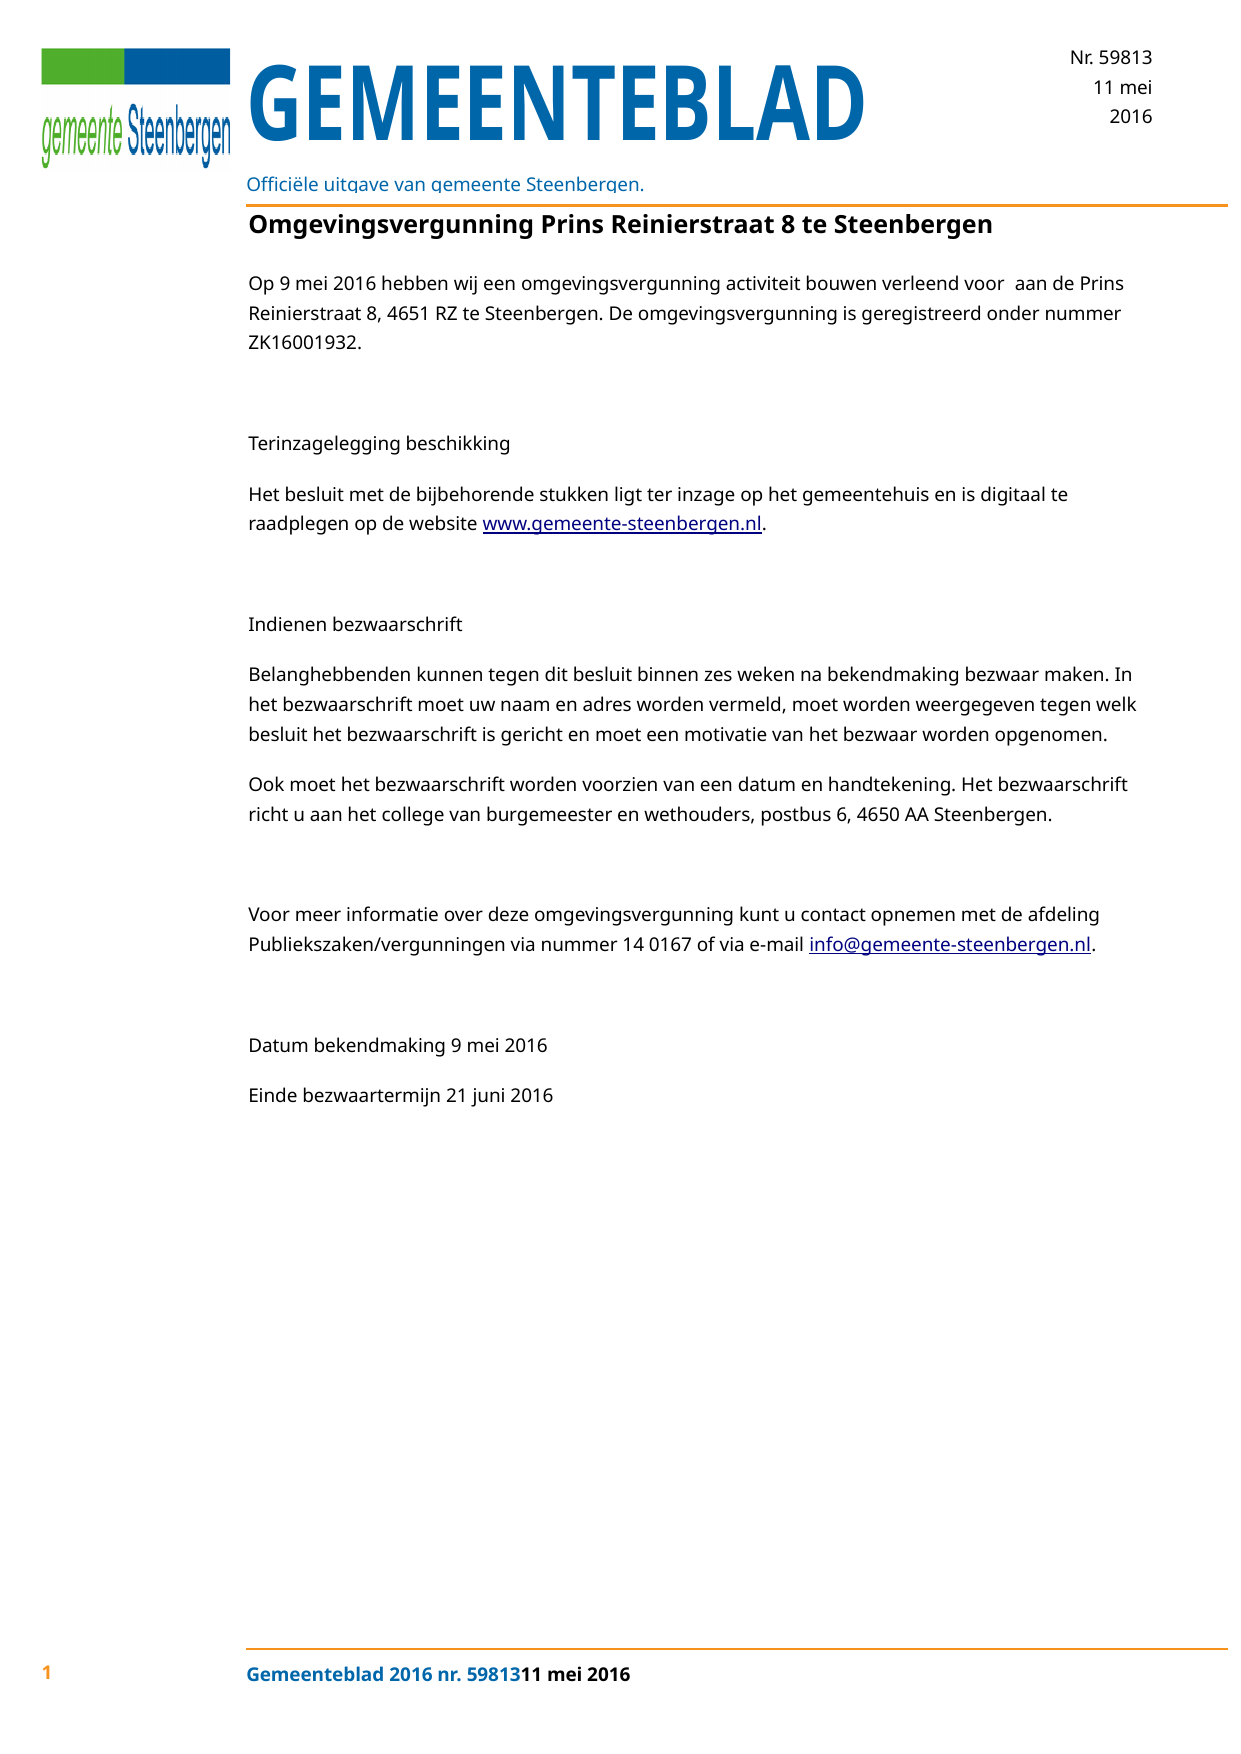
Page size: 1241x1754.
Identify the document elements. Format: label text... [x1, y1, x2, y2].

picture [41, 47, 231, 172]
text Het besluit met de bijbehorende stukken ligt ter inzage op het gemeentehuis en is digitaal te raadplegen op de website www.gemeente-steenbergen.nl. [248, 481, 1152, 536]
text Voor meer informatie over deze omgevingsvergunning kunt u contact opnemen met de afdeling Publiekszaken/vergunningen via nummer 14 0167 of via e-mail info@gemeente-steenbergen.nl. [248, 902, 1152, 957]
text Terinzagelegging beschikking [248, 430, 1152, 456]
text Op 9 mei 2016 hebben wij een omgevingsvergunning activiteit bouwen verleend voor aan de Prins Reinierstraat 8, 4651 RZ te Steenbergen. De omgevingsvergunning is geregistreerd onder nummer ZK16001932. [248, 270, 1152, 355]
text Ook moet het bezwaarschrift worden voorzien van een datum en handtekening. Het bezwaarschrift richt u aan het college van burgemeester en wethouders, postbus 6, 4650 AA Steenbergen. [248, 771, 1152, 826]
text Omgevingsvergunning Prins Reinierstraat 8 te Steenbergen [248, 207, 1152, 241]
text Datum bekendmaking 9 mei 2016 [248, 1032, 1152, 1058]
text Einde bezwaartermijn 21 juni 2016 [248, 1082, 1152, 1108]
text Indienen bezwaarschrift [248, 611, 1152, 637]
text Belanghebbenden kunnen tegen dit besluit binnen zes weken na bekendmaking bezwaar maken. In het bezwaarschrift moet uw naam en adres worden vermeld, moet worden weergegeven tegen welk besluit het bezwaarschrift is gericht en moet een motivatie van het bezwaar worden opgenomen. [248, 662, 1152, 746]
